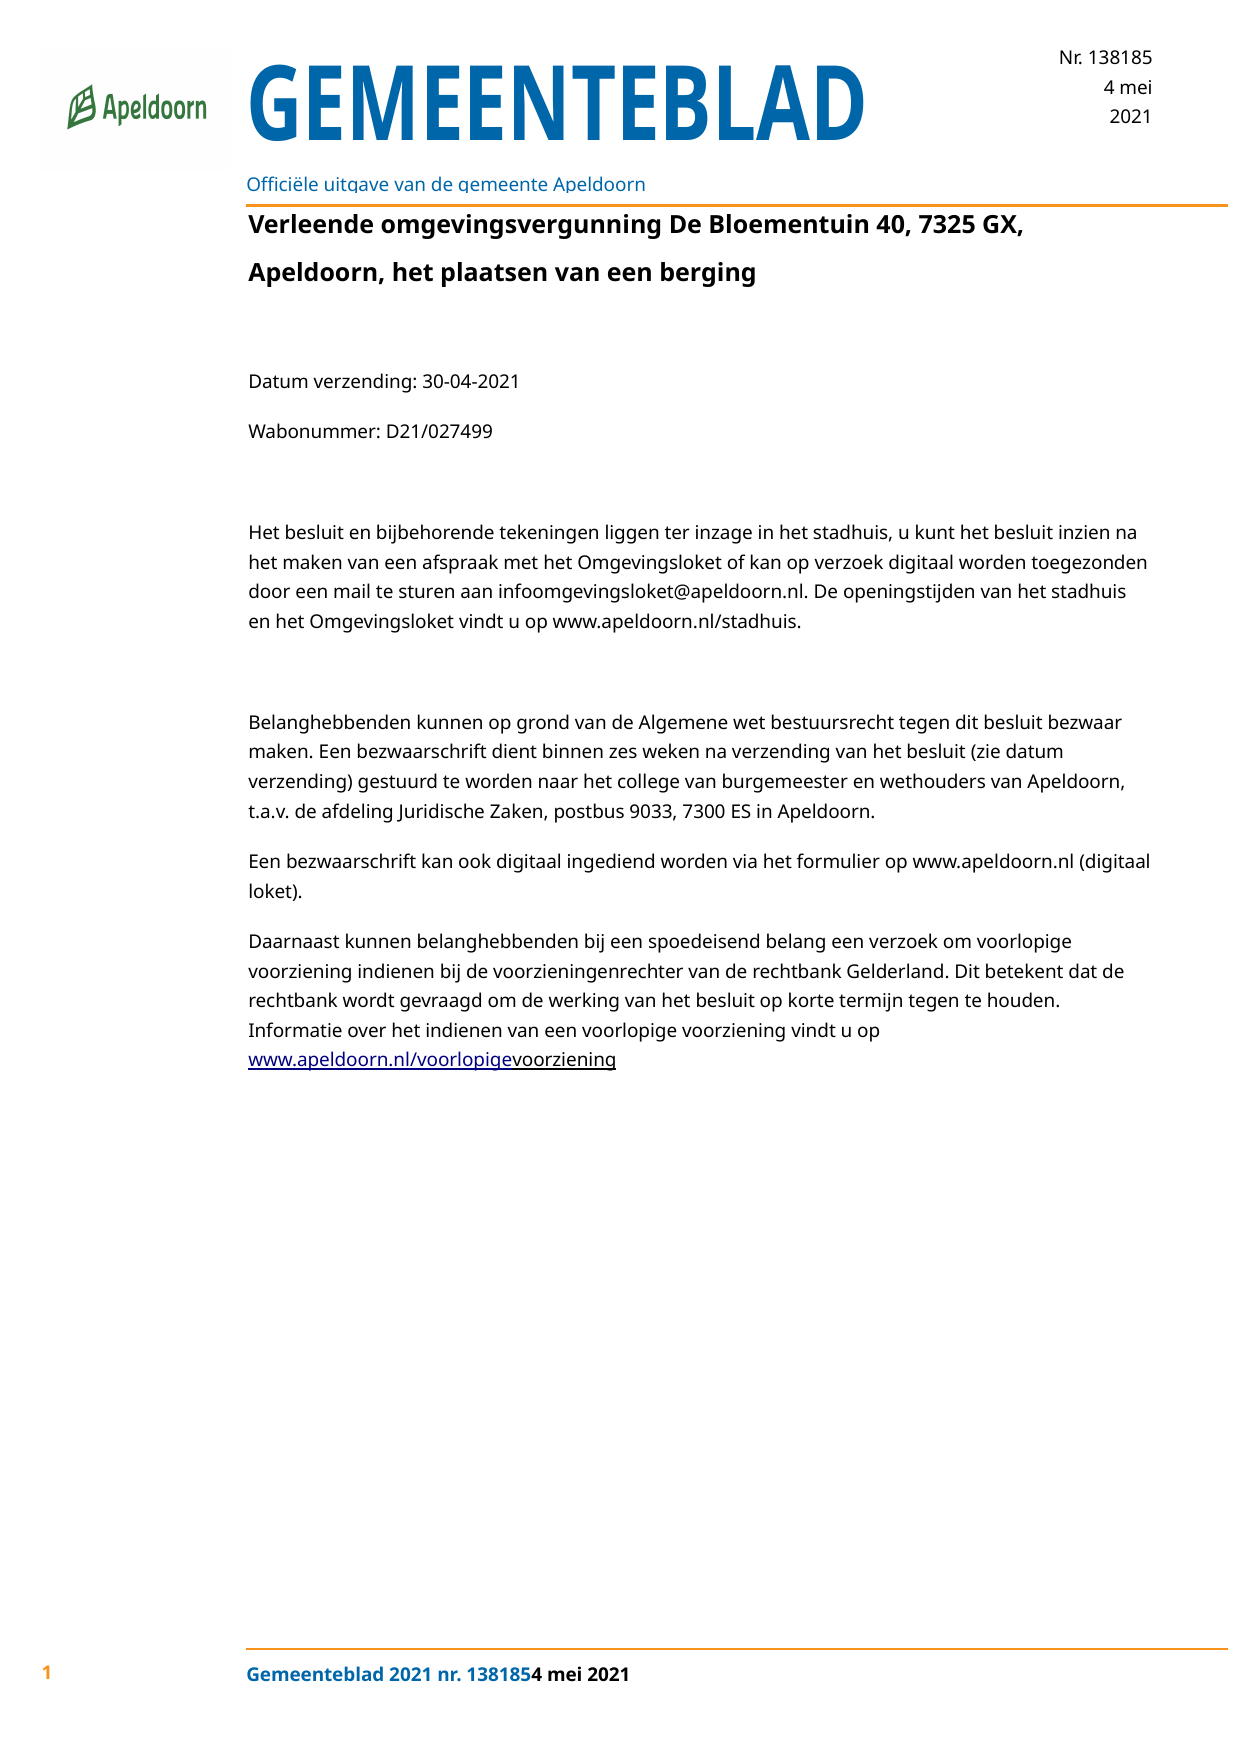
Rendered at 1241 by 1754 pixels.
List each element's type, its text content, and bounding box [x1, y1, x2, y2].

text Het besluit en bijbehorende tekeningen liggen ter inzage in het stadhuis, u kunt het besluit inzien na het maken van een afspraak met het Omgevingsloket of kan op verzoek digitaal worden toegezonden door een mail te sturen aan infoomgevingsloket@apeldoorn.nl. De openingstijden van het stadhuis en het Omgevingsloket vindt u op www.apeldoorn.nl/stadhuis. [248, 519, 1152, 634]
text Daarnaast kunnen belanghebbenden bij een spoedeisend belang een verzoek om voorlopige voorziening indienen bij de voorzieningenrechter van de rechtbank Gelderland. Dit betekent dat de rechtbank wordt gevraagd om de werking van het besluit op korte termijn tegen te houden. Informatie over het indienen van een voorlopige voorziening vindt u op www.apeldoorn.nl/voorlopigevoorziening [248, 928, 1152, 1072]
text Verleende omgevingsvergunning De Bloementuin 40, 7325 GX, Apeldoorn, het plaatsen van een berging [248, 207, 1152, 288]
text Belanghebbenden kunnen op grond van de Algemene wet bestuursrecht tegen dit besluit bezwaar maken. Een bezwaarschrift dient binnen zes weken na verzending van het besluit (zie datum verzending) gestuurd te worden naar het college van burgemeester en wethouders van Apeldoorn, t.a.v. de afdeling Juridische Zaken, postbus 9033, 7300 ES in Apeldoorn. [248, 709, 1152, 824]
text Datum verzending: 30-04-2021 [248, 368, 1152, 394]
text Een bezwaarschrift kan ook digitaal ingediend worden via het formulier op www.apeldoorn.nl (digitaal loket). [248, 848, 1152, 904]
picture [41, 47, 231, 172]
text Wabonummer: D21/027499 [248, 419, 1152, 444]
